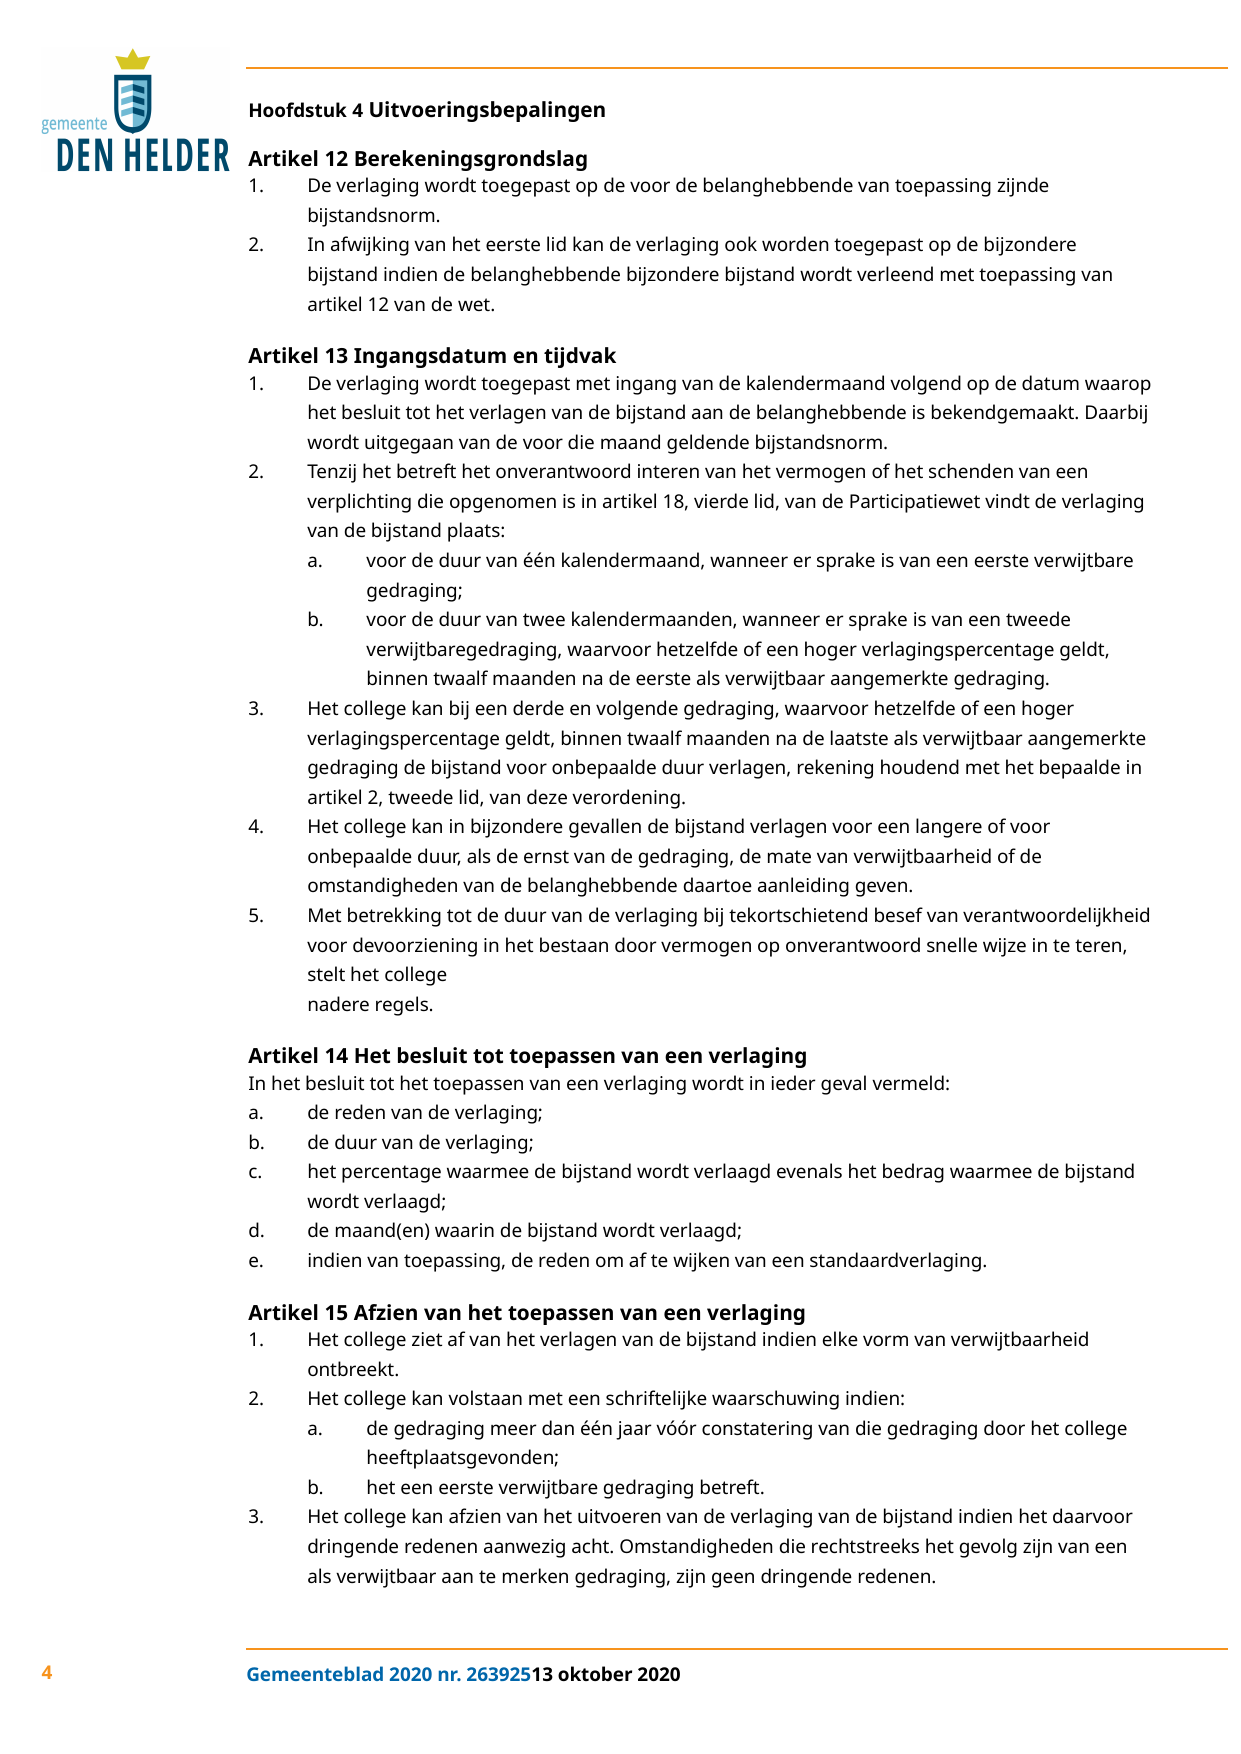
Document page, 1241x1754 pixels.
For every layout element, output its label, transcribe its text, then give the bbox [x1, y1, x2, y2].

list Het college kan afzien van het uitvoeren van de verlaging van de bijstand indien het daarvoor dringende redenen aanwezig acht. Omstandigheden die rechtstreeks het gevolg zijn van een als verwijtbaar aan te merken gedraging, zijn geen dringende redenen. [248, 1504, 1152, 1588]
list De verlaging wordt toegepast met ingang van de kalendermaand volgend op de datum waarop het besluit tot het verlagen van de bijstand aan de belanghebbende is bekendgemaakt. Daarbij wordt uitgegaan van de voor die maand geldende bijstandsnorm. [248, 370, 1152, 454]
list voor de duur van twee kalendermaanden, wanneer er sprake is van een tweede verwijtbaregedraging, waarvoor hetzelfde of een hoger verlagingspercentage geldt, binnen twaalf maanden na de eerste als verwijtbaar aangemerkte gedraging. [307, 606, 1152, 691]
list Het college kan volstaan met een schriftelijke waarschuwing indien: [248, 1385, 1152, 1411]
picture [182, 144, 187, 165]
picture [130, 157, 135, 172]
text Artikel 14 Het besluit tot toepassen van een verlaging [248, 1041, 1152, 1070]
list nadere regels. [248, 991, 1152, 1017]
list de reden van de verlaging; [248, 1099, 1152, 1125]
list Met betrekking tot de duur van de verlaging bij tekortschietend besef van verantwoordelijkheid voor devoorziening in het bestaan door vermogen op onverantwoord snelle wijze in te teren, stelt het college [248, 902, 1152, 987]
text Artikel 13 Ingangsdatum en tijdvak [248, 341, 1152, 370]
picture [63, 144, 68, 165]
list de duur van de verlaging; [248, 1129, 1152, 1155]
list De verlaging wordt toegepast op de voor de belanghebbende van toepassing zijnde bijstandsnorm. [248, 172, 1152, 228]
text Hoofdstuk 4 Uitvoeringsbepalingen [248, 95, 1152, 123]
picture [100, 154, 106, 172]
list het percentage waarmee de bijstand wordt verlaagd evenals het bedrag waarmee de bijstand wordt verlaagd; [248, 1158, 1152, 1214]
list In afwijking van het eerste lid kan de verlaging ook worden toegepast op de bijzondere bijstand indien de belanghebbende bijzondere bijstand wordt verleend met toepassing van artikel 12 van de wet. [248, 232, 1152, 317]
text Artikel 15 Afzien van het toepassen van een verlaging [248, 1298, 1152, 1326]
list Het college kan in bijzondere gevallen de bijstand verlagen voor een langere of voor onbepaalde duur, als de ernst van de gedraging, de mate van verwijtbaarheid of de omstandigheden van de belanghebbende daartoe aanleiding geven. [248, 813, 1152, 898]
text Artikel 12 Berekeningsgrondslag [248, 144, 1152, 172]
list de gedraging meer dan één jaar vóór constatering van die gedraging door het college heeftplaatsgevonden; [307, 1415, 1152, 1470]
list indien van toepassing, de reden om af te wijken van een standaardverlaging. [248, 1247, 1152, 1273]
list de maand(en) waarin de bijstand wordt verlaagd; [248, 1218, 1152, 1243]
picture [220, 160, 224, 172]
list het een eerste verwijtbare gedraging betreft. [307, 1474, 1152, 1500]
list voor de duur van één kalendermaand, wanneer er sprake is van een eerste verwijtbare gedraging; [307, 547, 1152, 602]
list Het college ziet af van het verlagen van de bijstand indien elke vorm van verwijtbaarheid ontbreekt. [248, 1326, 1152, 1381]
list Tenzij het betreft het onverantwoord interen van het vermogen of het schenden van een verplichting die opgenomen is in artikel 18, vierde lid, van de Participatiewet vindt de verlaging van de bijstand plaats: [248, 458, 1152, 543]
text In het besluit tot het toepassen van een verlaging wordt in ieder geval vermeld: [248, 1070, 1152, 1096]
picture [41, 47, 231, 172]
list Het college kan bij een derde en volgende gedraging, waarvoor hetzelfde of een hoger verlagingspercentage geldt, binnen twaalf maanden na de laatste als verwijtbaar aangemerkte gedraging de bijstand voor onbepaalde duur verlagen, rekening houdend met het bepaalde in artikel 2, tweede lid, van deze verordening. [248, 695, 1152, 809]
